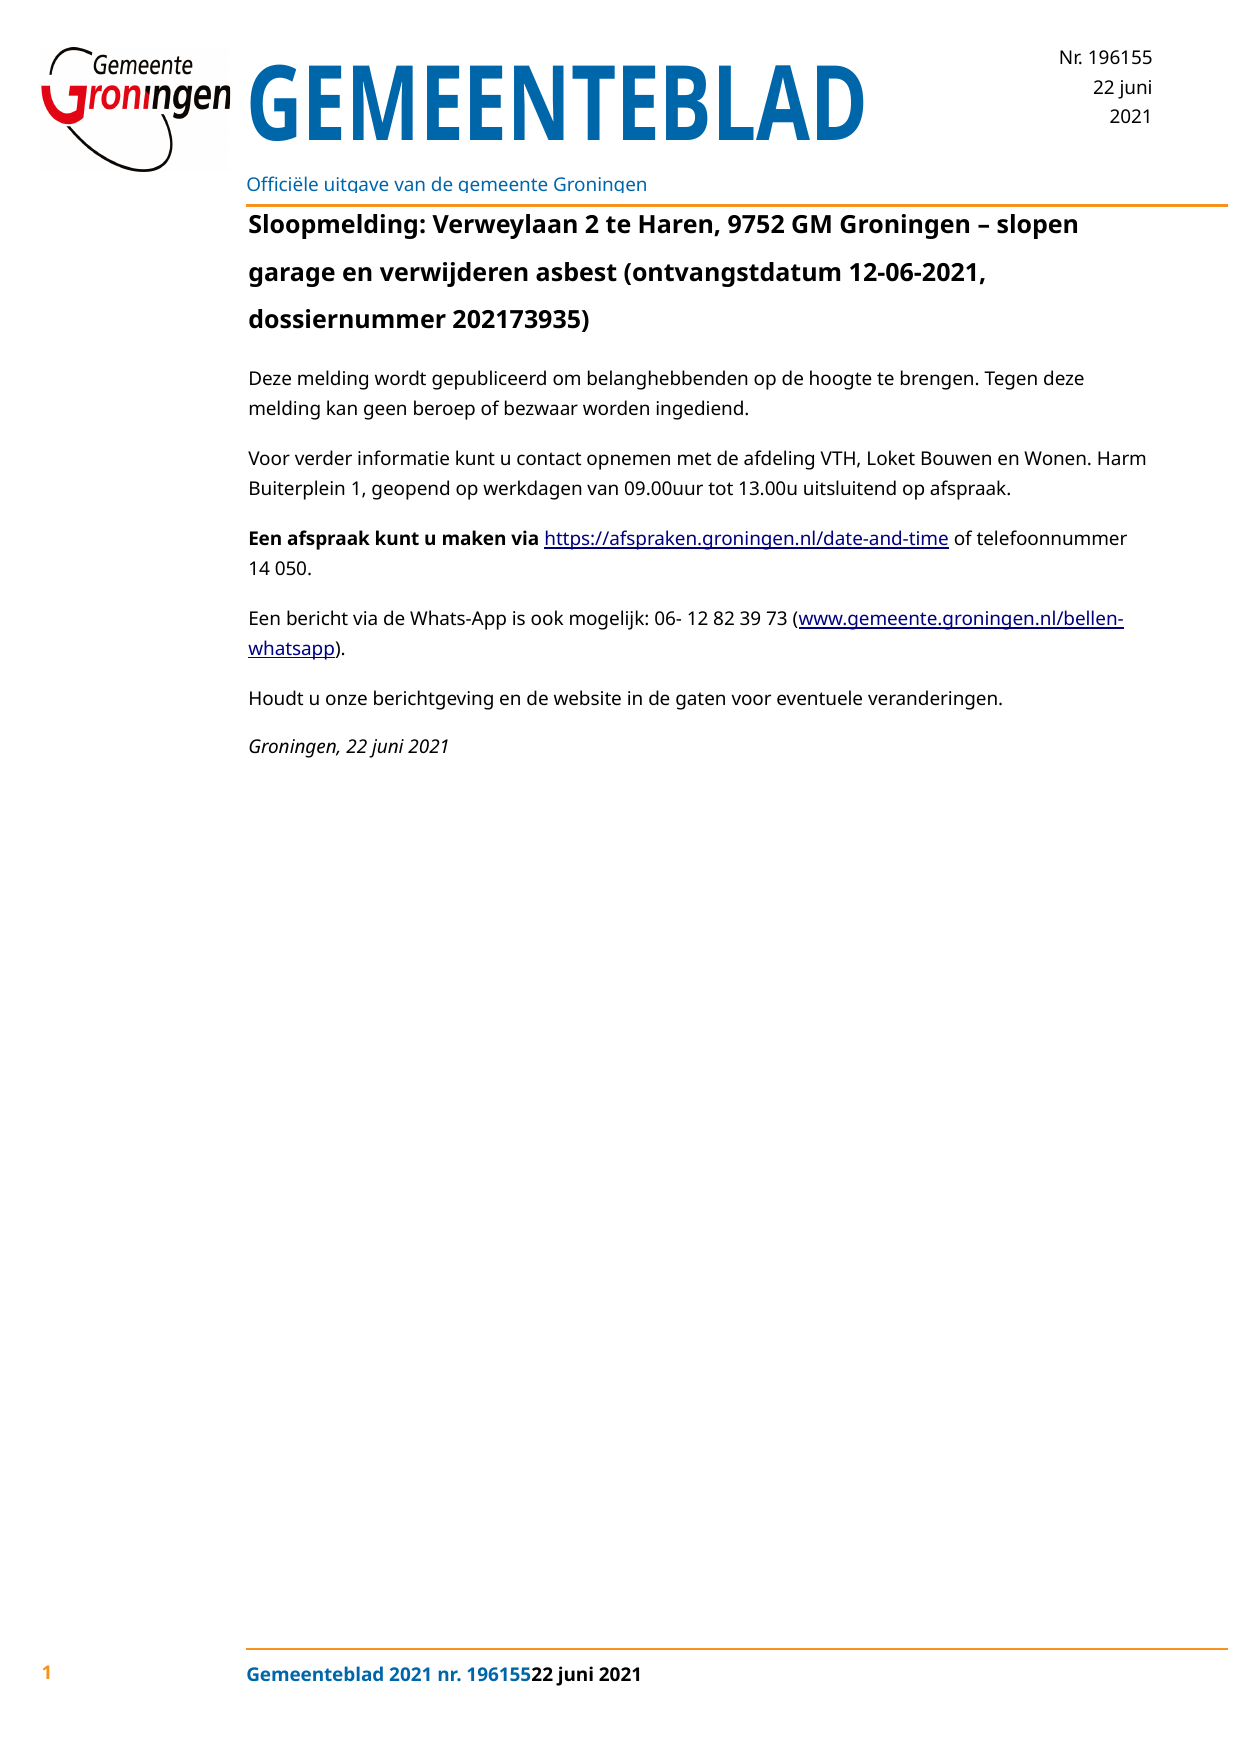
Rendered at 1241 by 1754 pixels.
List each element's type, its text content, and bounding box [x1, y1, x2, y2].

text Deze melding wordt gepubliceerd om belanghebbenden op de hoogte te brengen. Tegen deze melding kan geen beroep of bezwaar worden ingediend. [248, 366, 1152, 421]
text Houdt u onze berichtgeving en de website in de gaten voor eventuele veranderingen. [248, 686, 1152, 711]
text Een bericht via de Whats-App is ook mogelijk: 06- 12 82 39 73 (www.gemeente.groningen.nl/bellen-whatsapp). [248, 606, 1152, 661]
text Een afspraak kunt u maken via https://afspraken.groningen.nl/date-and-time of telefoonnummer 14 050. [248, 526, 1152, 581]
picture [41, 47, 231, 172]
text Voor verder informatie kunt u contact opnemen met de afdeling VTH, Loket Bouwen en Wonen. Harm Buiterplein 1, geopend op werkdagen van 09.00uur tot 13.00u uitsluitend op afspraak. [248, 446, 1152, 501]
text Sloopmelding: Verweylaan 2 te Haren, 9752 GM Groningen – slopen garage en verwijderen asbest (ontvangstdatum 12-06-2021, dossiernummer 202173935) [248, 207, 1152, 336]
text Groningen, 22 juni 2021 [248, 733, 1152, 759]
